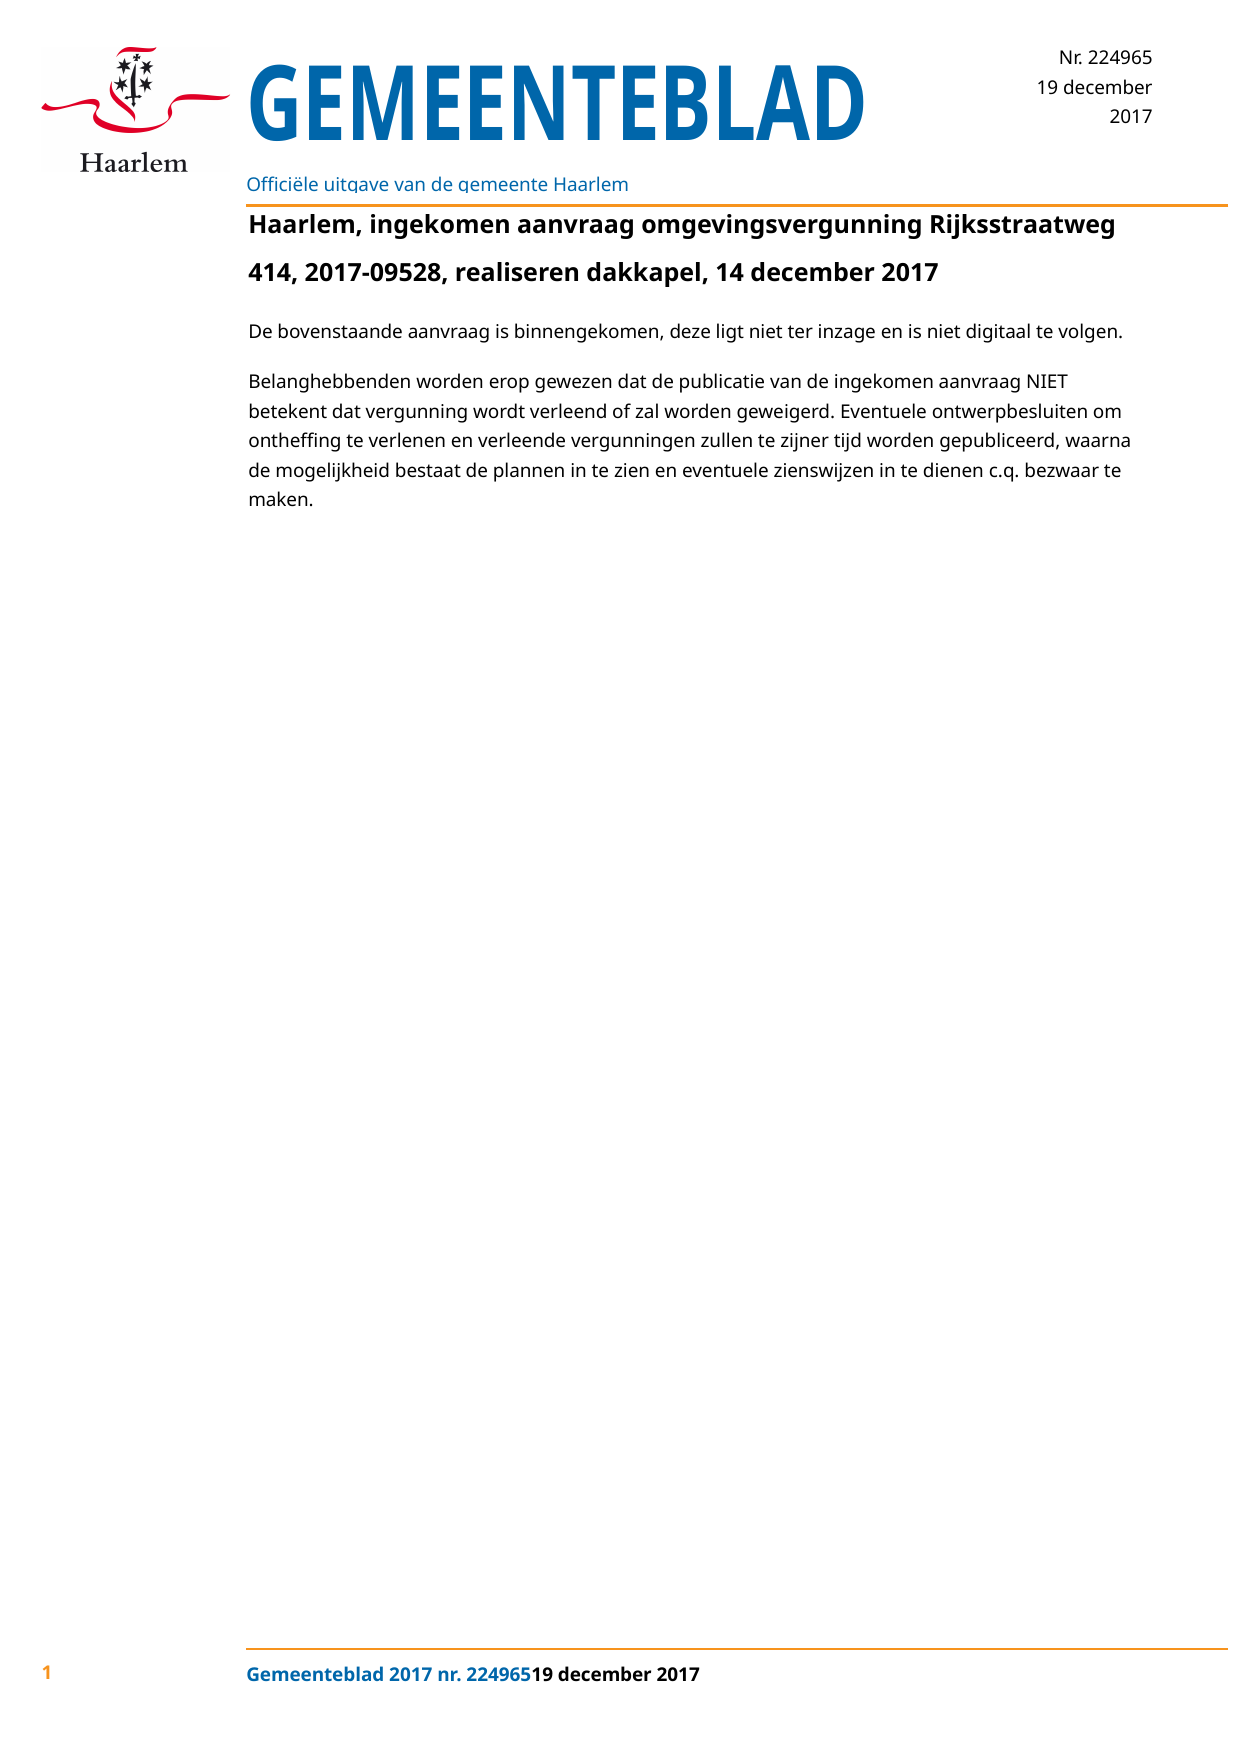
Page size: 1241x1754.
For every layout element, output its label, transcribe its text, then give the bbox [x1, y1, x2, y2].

text Haarlem, ingekomen aanvraag omgevingsvergunning Rijksstraatweg 414, 2017-09528, realiseren dakkapel, 14 december 2017 [248, 207, 1152, 288]
text Belanghebbenden worden erop gewezen dat de publicatie van de ingekomen aanvraag NIET betekent dat vergunning wordt verleend of zal worden geweigerd. Eventuele ontwerpbesluiten om ontheffing te verlenen en verleende vergunningen zullen te zijner tijd worden gepubliceerd, waarna de mogelijkheid bestaat de plannen in te zien en eventuele zienswijzen in te dienen c.q. bezwaar te maken. [248, 368, 1152, 512]
picture [41, 47, 231, 172]
text De bovenstaande aanvraag is binnengekomen, deze ligt niet ter inzage en is niet digitaal te volgen. [248, 318, 1152, 344]
